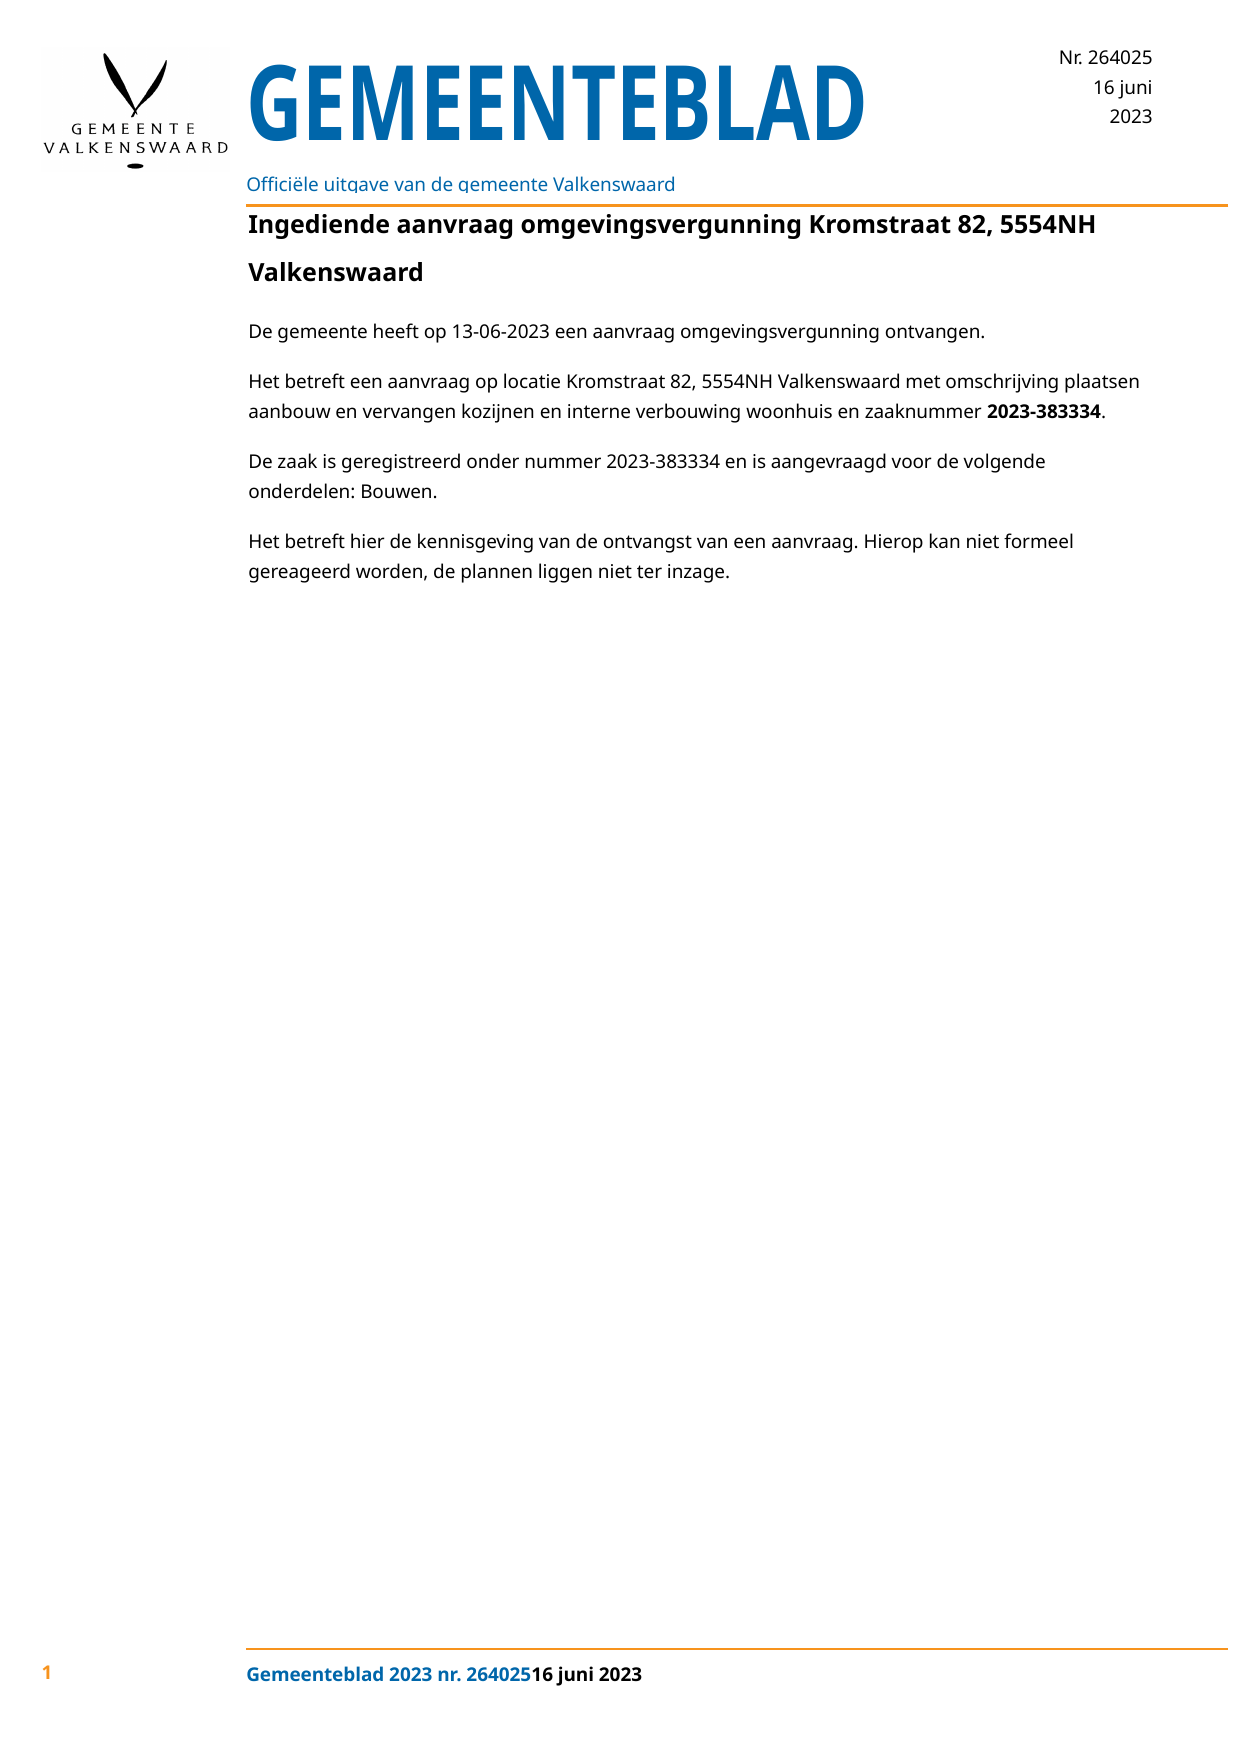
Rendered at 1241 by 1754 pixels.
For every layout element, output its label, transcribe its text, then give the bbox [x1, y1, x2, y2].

picture [41, 47, 231, 172]
text De gemeente heeft op 13-06-2023 een aanvraag omgevingsvergunning ontvangen. [248, 318, 1152, 344]
text De zaak is geregistreerd onder nummer 2023-383334 en is aangevraagd voor de volgende onderdelen: Bouwen. [248, 448, 1152, 504]
text Het betreft hier de kennisgeving van de ontvangst van een aanvraag. Hierop kan niet formeel gereageerd worden, de plannen liggen niet ter inzage. [248, 528, 1152, 584]
text Het betreft een aanvraag op locatie Kromstraat 82, 5554NH Valkenswaard met omschrijving plaatsen aanbouw en vervangen kozijnen en interne verbouwing woonhuis en zaaknummer 2023-383334. [248, 368, 1152, 424]
text Ingediende aanvraag omgevingsvergunning Kromstraat 82, 5554NH Valkenswaard [248, 207, 1152, 288]
